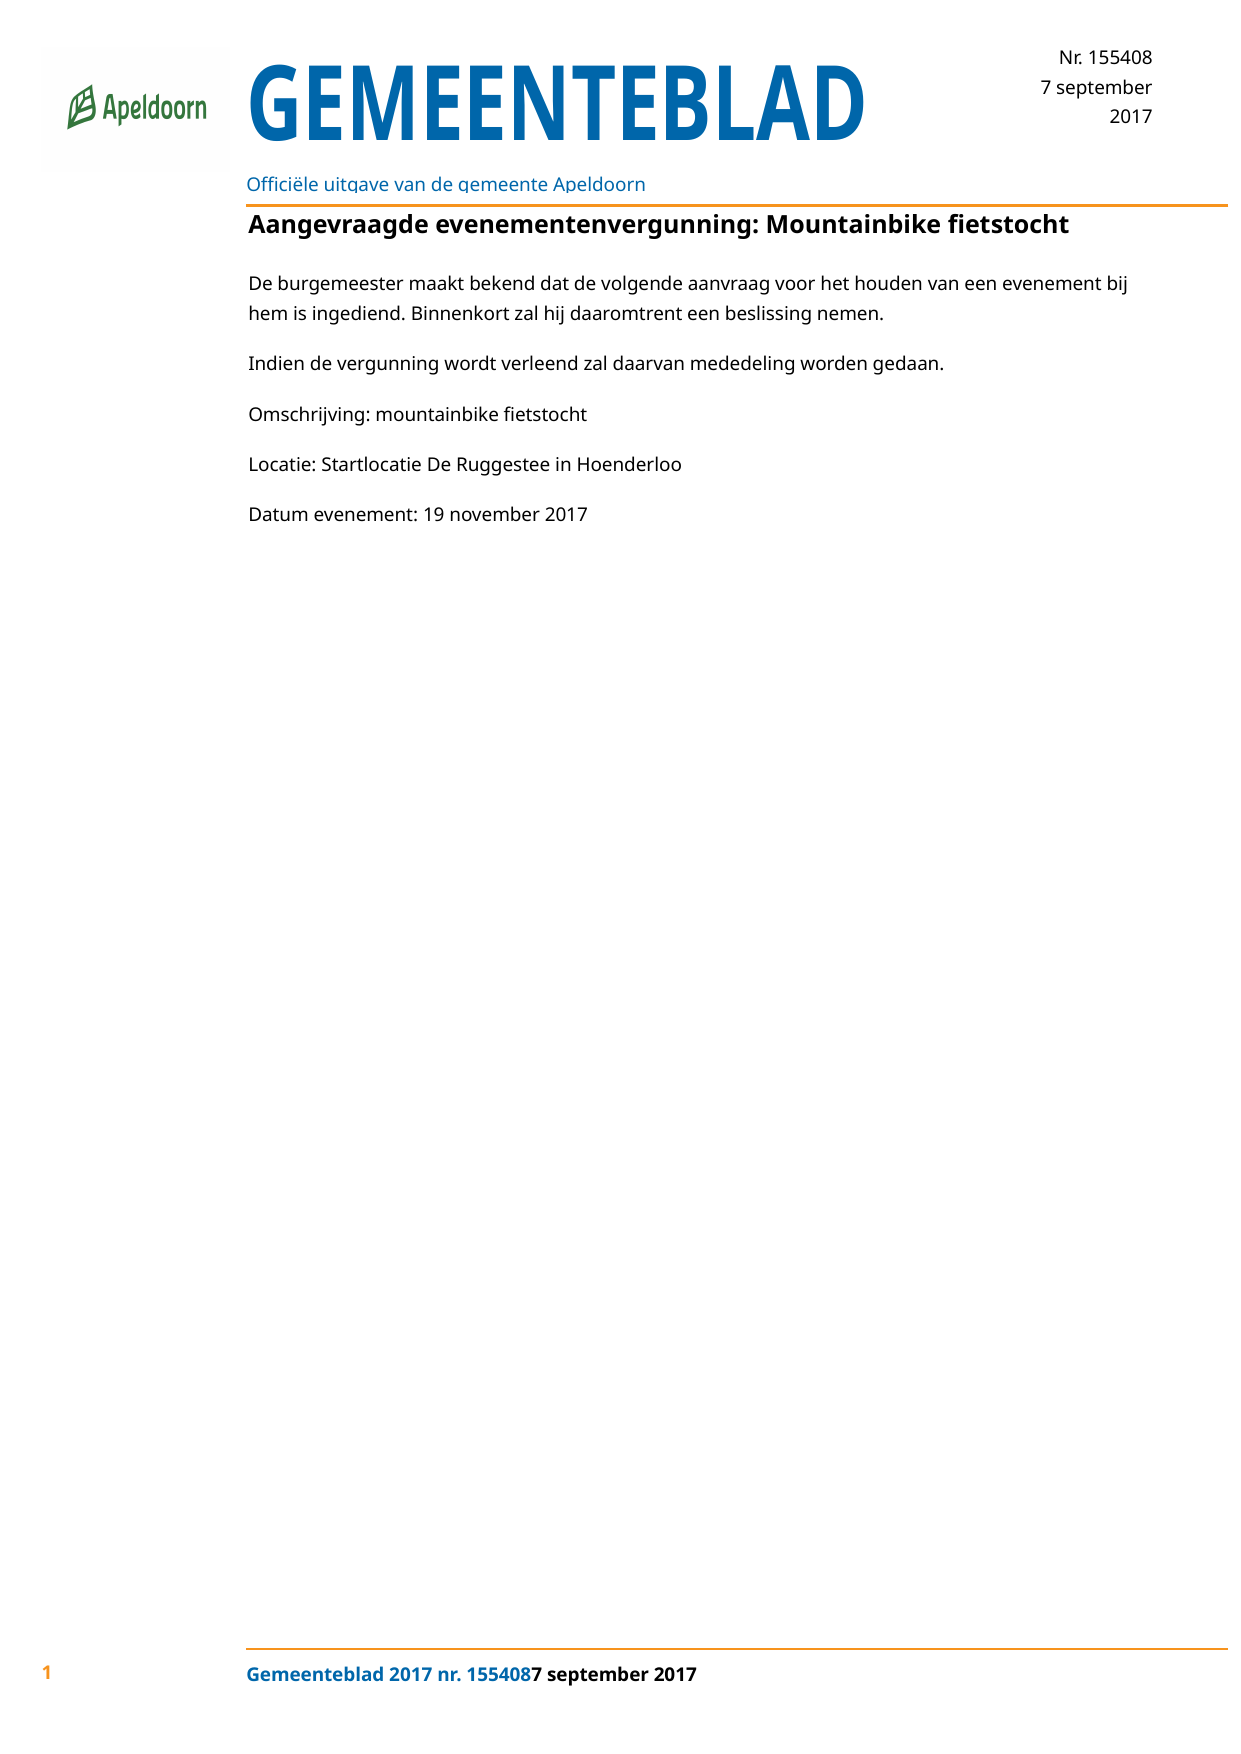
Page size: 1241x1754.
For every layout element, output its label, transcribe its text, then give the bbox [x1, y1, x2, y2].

text Indien de vergunning wordt verleend zal daarvan mededeling worden gedaan. [248, 350, 1152, 376]
text Locatie: Startlocatie De Ruggestee in Hoenderloo [248, 451, 1152, 477]
text Datum evenement: 19 november 2017 [248, 502, 1152, 527]
text Aangevraagde evenementenvergunning: Mountainbike fietstocht [248, 207, 1152, 241]
picture [41, 47, 231, 172]
text De burgemeester maakt bekend dat de volgende aanvraag voor het houden van een evenement bij hem is ingediend. Binnenkort zal hij daaromtrent een beslissing nemen. [248, 270, 1152, 326]
text Omschrijving: mountainbike fietstocht [248, 401, 1152, 426]
